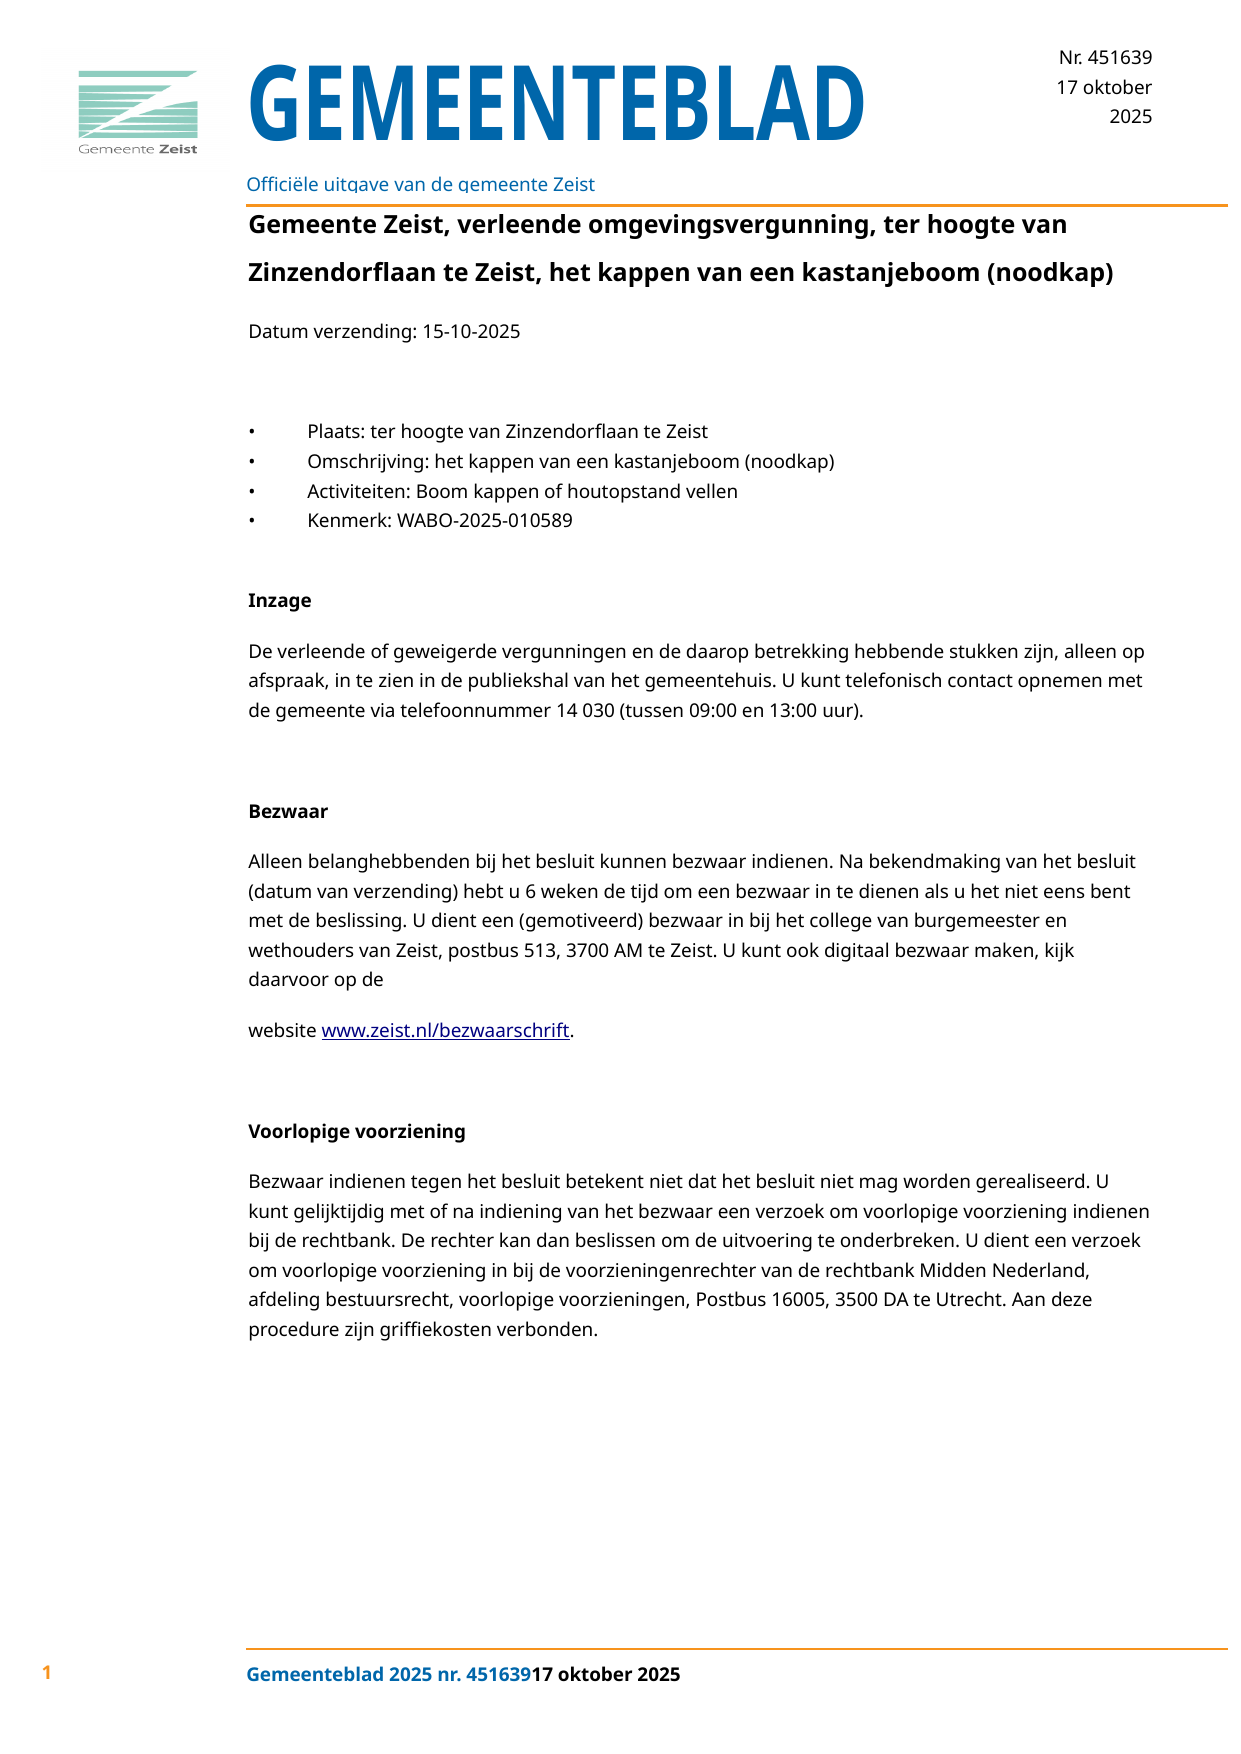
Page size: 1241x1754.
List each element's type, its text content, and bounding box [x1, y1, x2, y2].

text Alleen belanghebbenden bij het besluit kunnen bezwaar indienen. Na bekendmaking van het besluit (datum van verzending) hebt u 6 weken de tijd om een bezwaar in te dienen als u het niet eens bent met de beslissing. U dient een (gemotiveerd) bezwaar in bij het college van burgemeester en wethouders van Zeist, postbus 513, 3700 AM te Zeist. U kunt ook digitaal bezwaar maken, kijk daarvoor op de [248, 848, 1152, 992]
picture [41, 47, 231, 172]
list Activiteiten: Boom kappen of houtopstand vellen [248, 478, 1152, 504]
list Kenmerk: WABO-2025-010589 [248, 507, 1152, 533]
text Voorlopige voorziening [248, 1118, 1152, 1144]
text website www.zeist.nl/bezwaarschrift. [248, 1017, 1152, 1043]
list Omschrijving: het kappen van een kastanjeboom (noodkap) [248, 448, 1152, 474]
text Bezwaar indienen tegen het besluit betekent niet dat het besluit niet mag worden gerealiseerd. U kunt gelijktijdig met of na indiening van het bezwaar een verzoek om voorlopige voorziening indienen bij de rechtbank. De rechter kan dan beslissen om de uitvoering te onderbreken. U dient een verzoek om voorlopige voorziening in bij de voorzieningenrechter van de rechtbank Midden Nederland, afdeling bestuursrecht, voorlopige voorzieningen, Postbus 16005, 3500 DA te Utrecht. Aan deze procedure zijn griffiekosten verbonden. [248, 1168, 1152, 1342]
list Plaats: ter hoogte van Zinzendorflaan te Zeist [248, 419, 1152, 444]
text De verleende of geweigerde vergunningen en de daarop betrekking hebbende stukken zijn, alleen op afspraak, in te zien in de publiekshal van het gemeentehuis. U kunt telefonisch contact opnemen met de gemeente via telefoonnummer 14 030 (tussen 09:00 en 13:00 uur). [248, 638, 1152, 723]
text Gemeente Zeist, verleende omgevingsvergunning, ter hoogte van Zinzendorflaan te Zeist, het kappen van een kastanjeboom (noodkap) [248, 207, 1152, 288]
text Bezwaar [248, 798, 1152, 824]
text Datum verzending: 15-10-2025 [248, 318, 1152, 344]
text Inzage [248, 587, 1152, 613]
